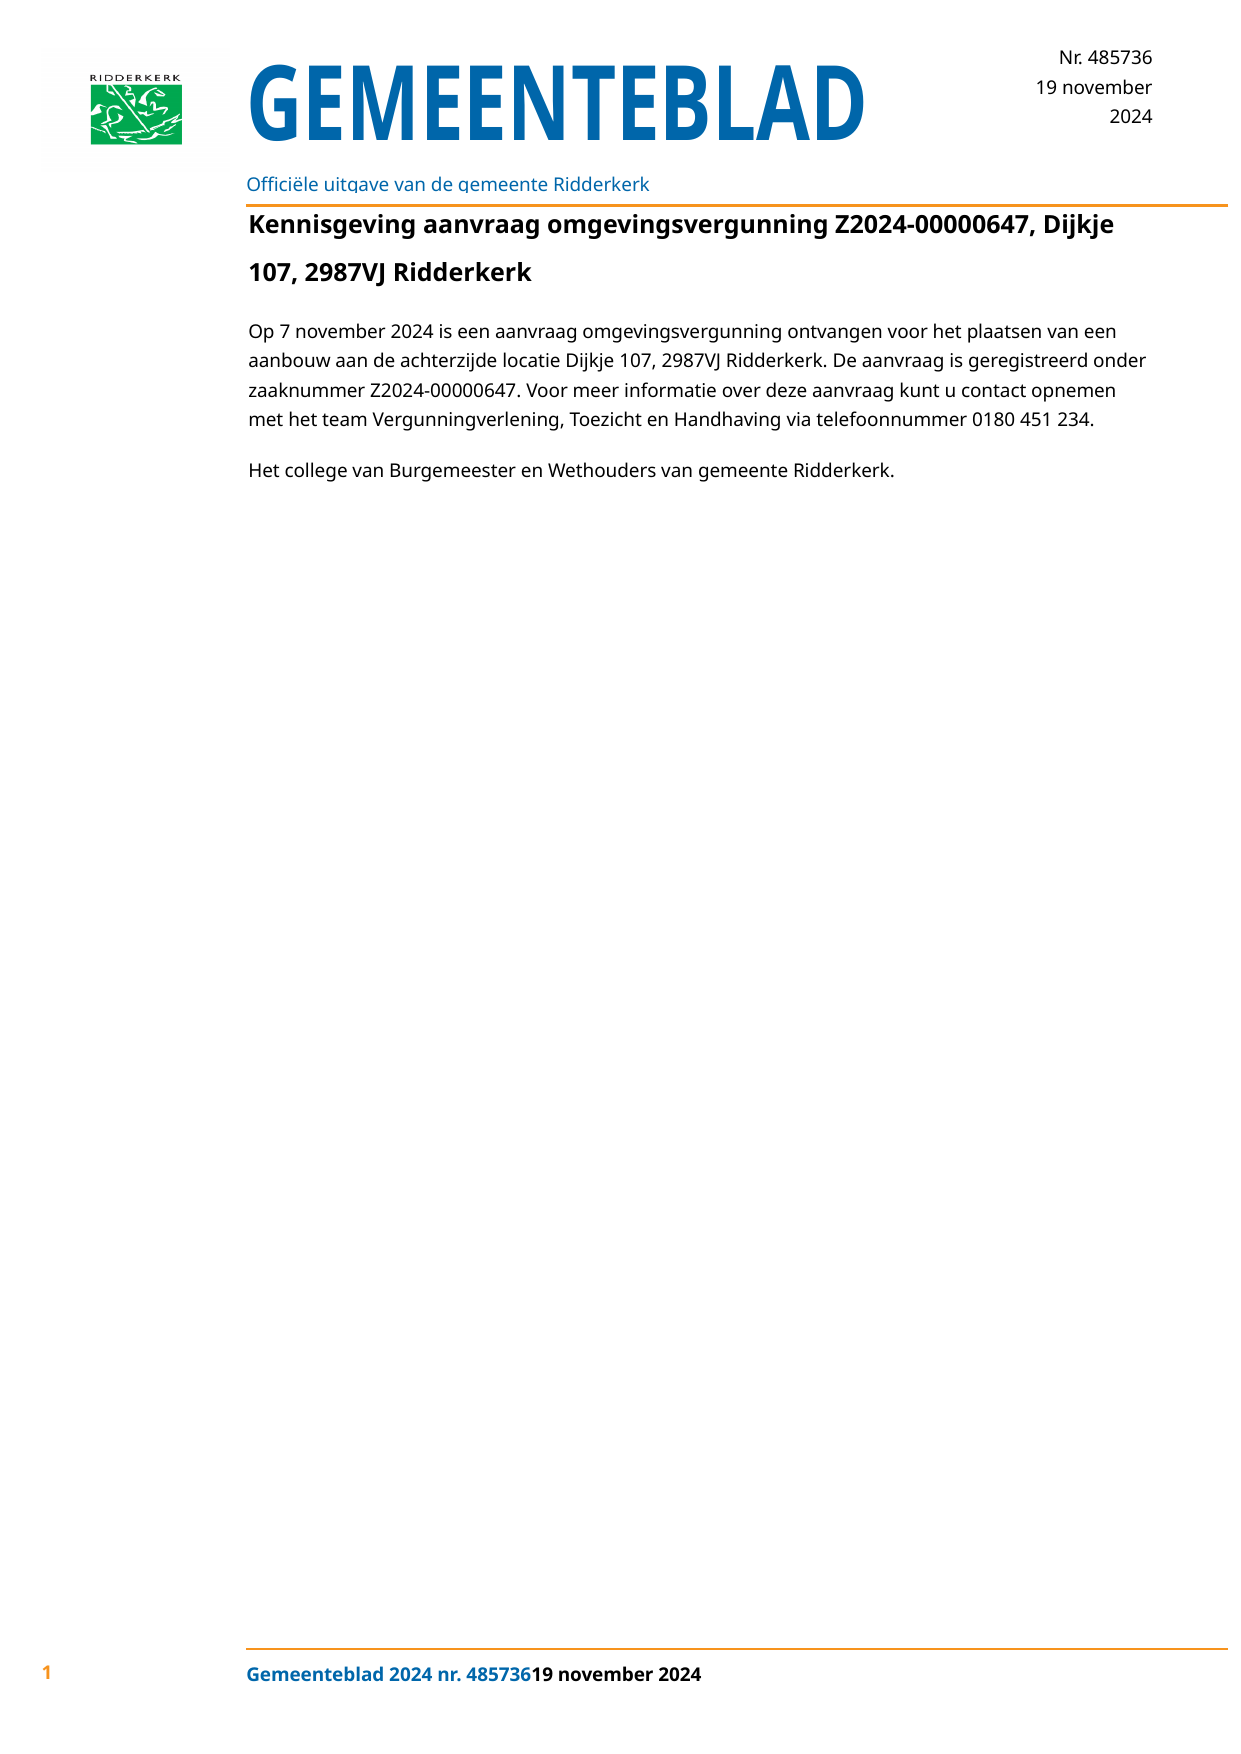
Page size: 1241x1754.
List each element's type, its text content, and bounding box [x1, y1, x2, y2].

text Het college van Burgemeester en Wethouders van gemeente Ridderkerk. [248, 457, 1152, 483]
picture [41, 47, 231, 172]
text Op 7 november 2024 is een aanvraag omgevingsvergunning ontvangen voor het plaatsen van een aanbouw aan de achterzijde locatie Dijkje 107, 2987VJ Ridderkerk. De aanvraag is geregistreerd onder zaaknummer Z2024-00000647. Voor meer informatie over deze aanvraag kunt u contact opnemen met het team Vergunningverlening, Toezicht en Handhaving via telefoonnummer 0180 451 234. [248, 318, 1152, 432]
text Kennisgeving aanvraag omgevingsvergunning Z2024-00000647, Dijkje 107, 2987VJ Ridderkerk [248, 207, 1152, 288]
